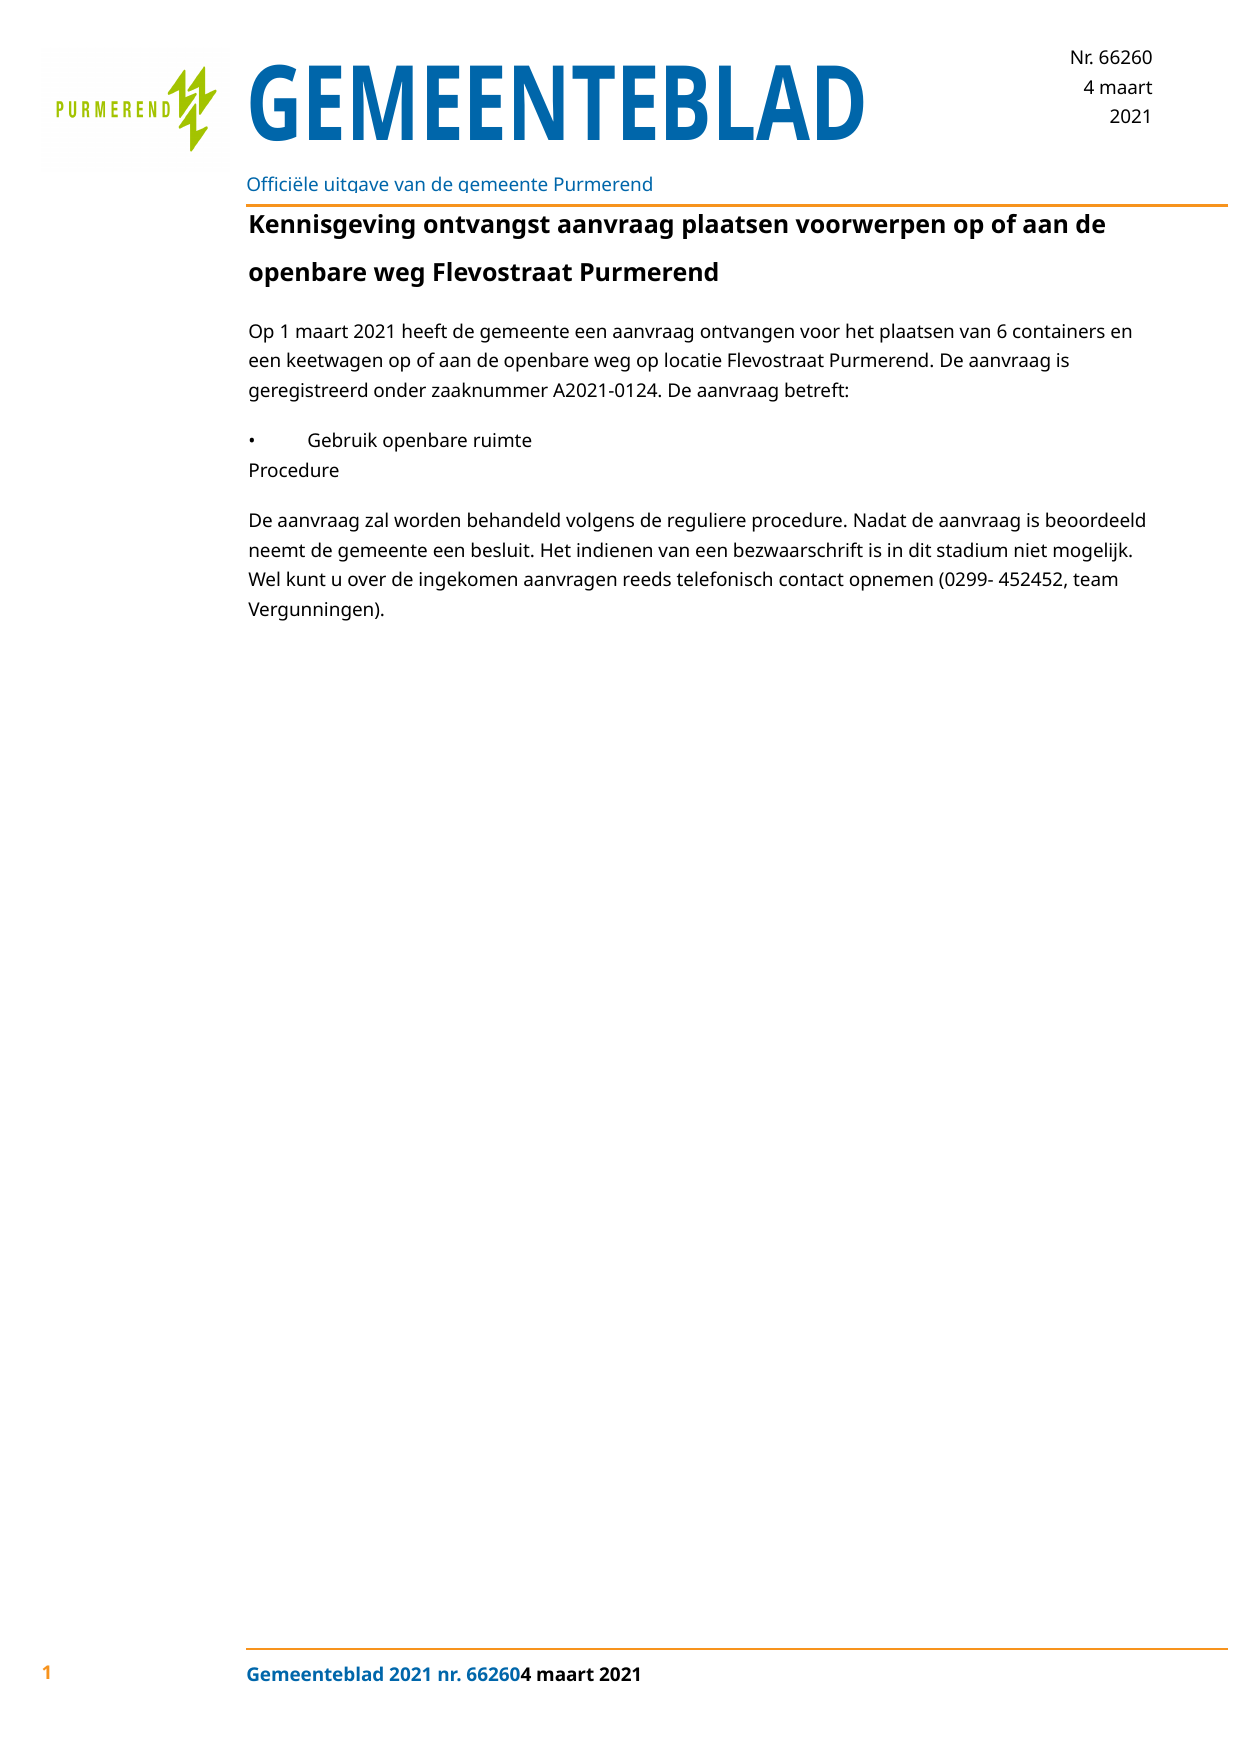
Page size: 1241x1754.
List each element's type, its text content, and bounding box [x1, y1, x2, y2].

picture [41, 47, 231, 172]
list Gebruik openbare ruimte [248, 427, 1152, 453]
text Kennisgeving ontvangst aanvraag plaatsen voorwerpen op of aan de openbare weg Flevostraat Purmerend [248, 207, 1152, 288]
text Op 1 maart 2021 heeft de gemeente een aanvraag ontvangen voor het plaatsen van 6 containers en een keetwagen op of aan de openbare weg op locatie Flevostraat Purmerend. De aanvraag is geregistreerd onder zaaknummer A2021-0124. De aanvraag betreft: [248, 318, 1152, 403]
text De aanvraag zal worden behandeld volgens de reguliere procedure. Nadat de aanvraag is beoordeeld neemt de gemeente een besluit. Het indienen van een bezwaarschrift is in dit stadium niet mogelijk. Wel kunt u over de ingekomen aanvragen reeds telefonisch contact opnemen (0299- 452452, team Vergunningen). [248, 507, 1152, 622]
text Procedure [248, 457, 1152, 483]
